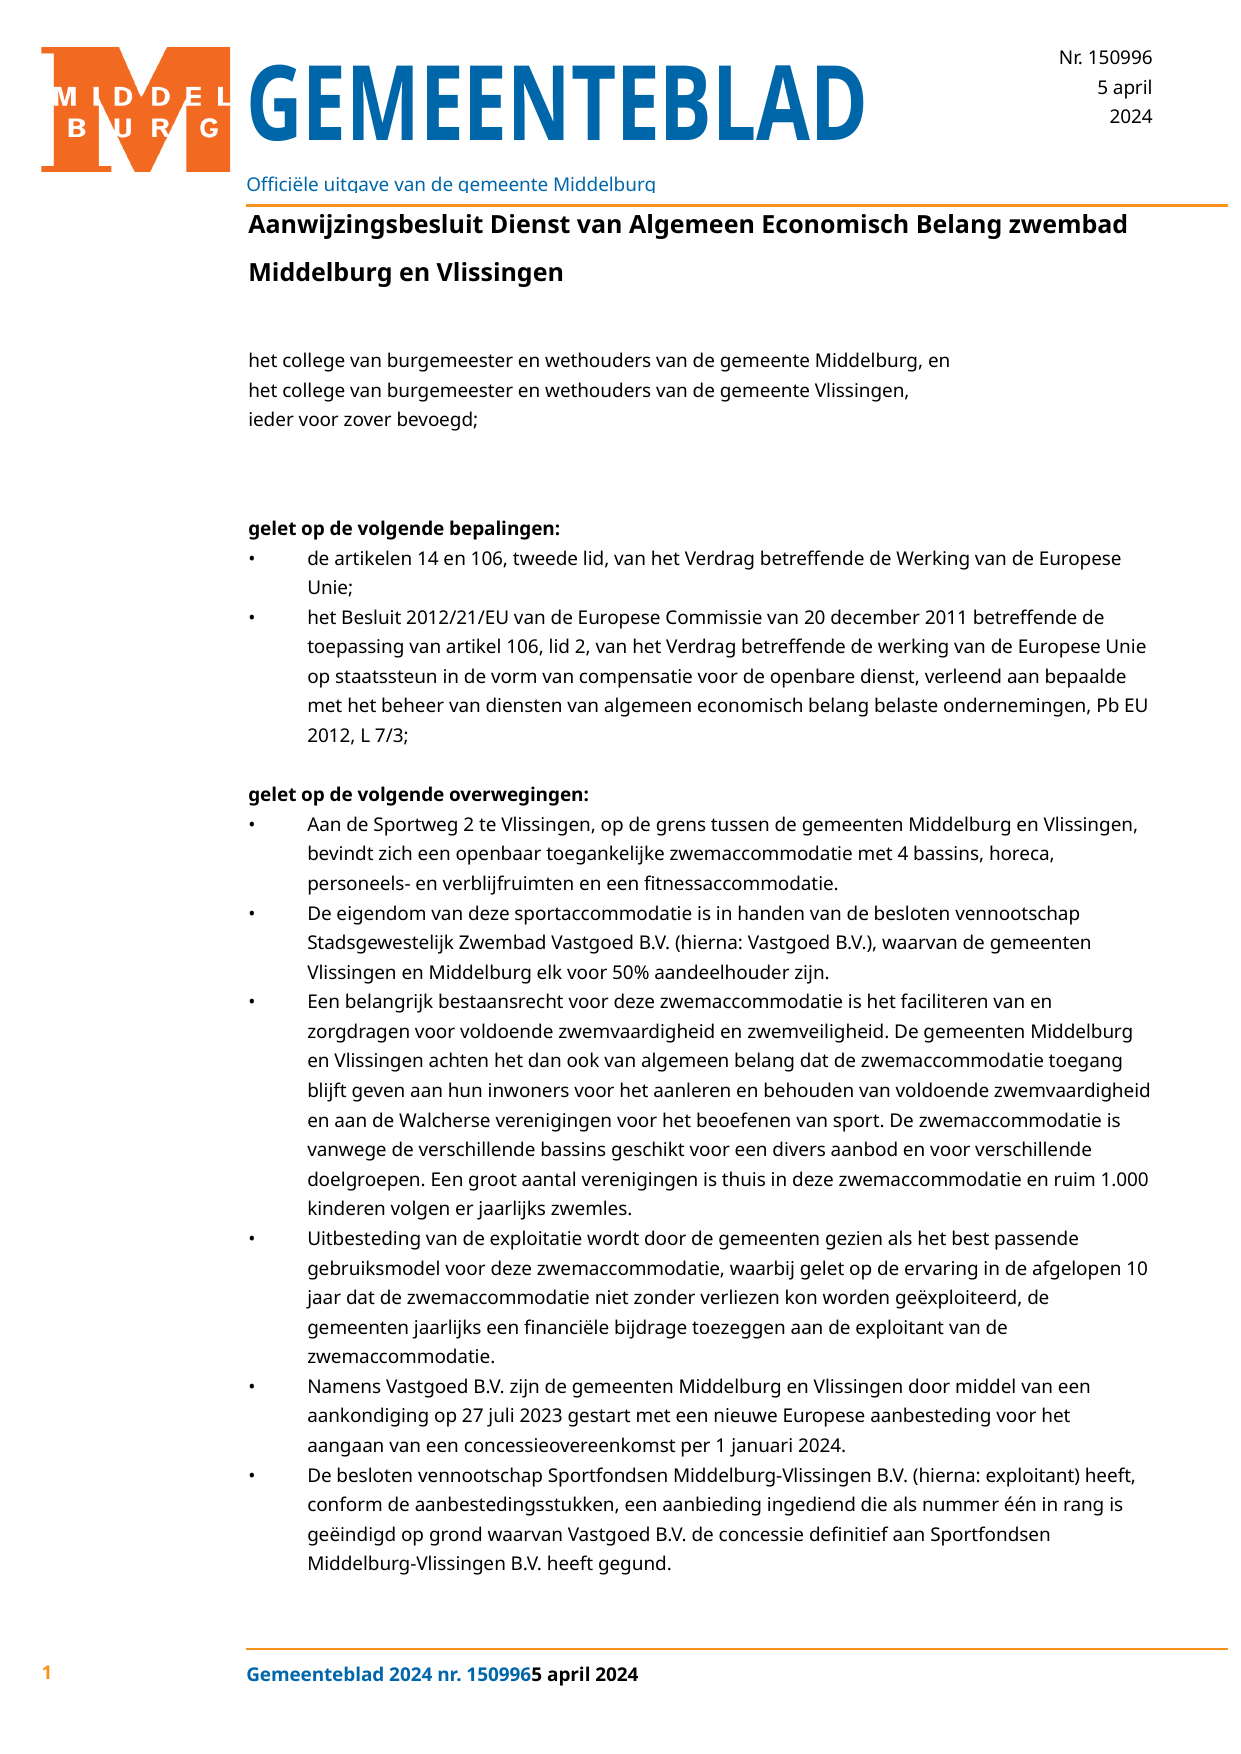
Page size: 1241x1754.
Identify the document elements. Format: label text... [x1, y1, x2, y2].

list de artikelen 14 en 106, tweede lid, van het Verdrag betreffende de Werking van de Europese Unie; [248, 545, 1152, 600]
list het Besluit 2012/21/EU van de Europese Commissie van 20 december 2011 betreffende de toepassing van artikel 106, lid 2, van het Verdrag betreffende de werking van de Europese Unie op staatssteun in de vorm van compensatie voor de openbare dienst, verleend aan bepaalde met het beheer van diensten van algemeen economisch belang belaste ondernemingen, Pb EU 2012, L 7/3; [248, 604, 1152, 748]
text het college van burgemeester en wethouders van de gemeente Middelburg, en [248, 347, 1152, 373]
list Aan de Sportweg 2 te Vlissingen, op de grens tussen de gemeenten Middelburg en Vlissingen, bevindt zich een openbaar toegankelijke zwemaccommodatie met 4 bassins, horeca, personeels- en verblijfruimten en een fitnessaccommodatie. [248, 811, 1152, 896]
text gelet op de volgende bepalingen: [248, 515, 1152, 541]
list De eigendom van deze sportaccommodatie is in handen van de besloten vennootschap Stadsgewestelijk Zwembad Vastgoed B.V. (hierna: Vastgoed B.V.), waarvan de gemeenten Vlissingen en Middelburg elk voor 50% aandeelhouder zijn. [248, 900, 1152, 984]
list De besloten vennootschap Sportfondsen Middelburg-Vlissingen B.V. (hierna: exploitant) heeft, conform de aanbestedingsstukken, een aanbieding ingediend die als nummer één in rang is geëindigd op grond waarvan Vastgoed B.V. de concessie definitief aan Sportfondsen Middelburg-Vlissingen B.V. heeft gegund. [248, 1462, 1152, 1576]
text Aanwijzingsbesluit Dienst van Algemeen Economisch Belang zwembad Middelburg en Vlissingen [248, 207, 1152, 288]
text gelet op de volgende overwegingen: [248, 781, 1152, 807]
text ieder voor zover bevoegd; [248, 407, 1152, 432]
list Uitbesteding van de exploitatie wordt door de gemeenten gezien als het best passende gebruiksmodel voor deze zwemaccommodatie, waarbij gelet op de ervaring in de afgelopen 10 jaar dat de zwemaccommodatie niet zonder verliezen kon worden geëxploiteerd, de gemeenten jaarlijks een financiële bijdrage toezeggen aan de exploitant van de zwemaccommodatie. [248, 1225, 1152, 1369]
picture [41, 47, 231, 172]
list Namens Vastgoed B.V. zijn de gemeenten Middelburg en Vlissingen door middel van een aankondiging op 27 juli 2023 gestart met een nieuwe Europese aanbesteding voor het aangaan van een concessieovereenkomst per 1 januari 2024. [248, 1373, 1152, 1458]
list Een belangrijk bestaansrecht voor deze zwemaccommodatie is het faciliteren van en zorgdragen voor voldoende zwemvaardigheid en zwemveiligheid. De gemeenten Middelburg en Vlissingen achten het dan ook van algemeen belang dat de zwemaccommodatie toegang blijft geven aan hun inwoners voor het aanleren en behouden van voldoende zwemvaardigheid en aan de Walcherse verenigingen voor het beoefenen van sport. De zwemaccommodatie is vanwege de verschillende bassins geschikt voor een divers aanbod en voor verschillende doelgroepen. Een groot aantal verenigingen is thuis in deze zwemaccommodatie en ruim 1.000 kinderen volgen er jaarlijks zwemles. [248, 988, 1152, 1221]
text het college van burgemeester en wethouders van de gemeente Vlissingen, [248, 377, 1152, 403]
